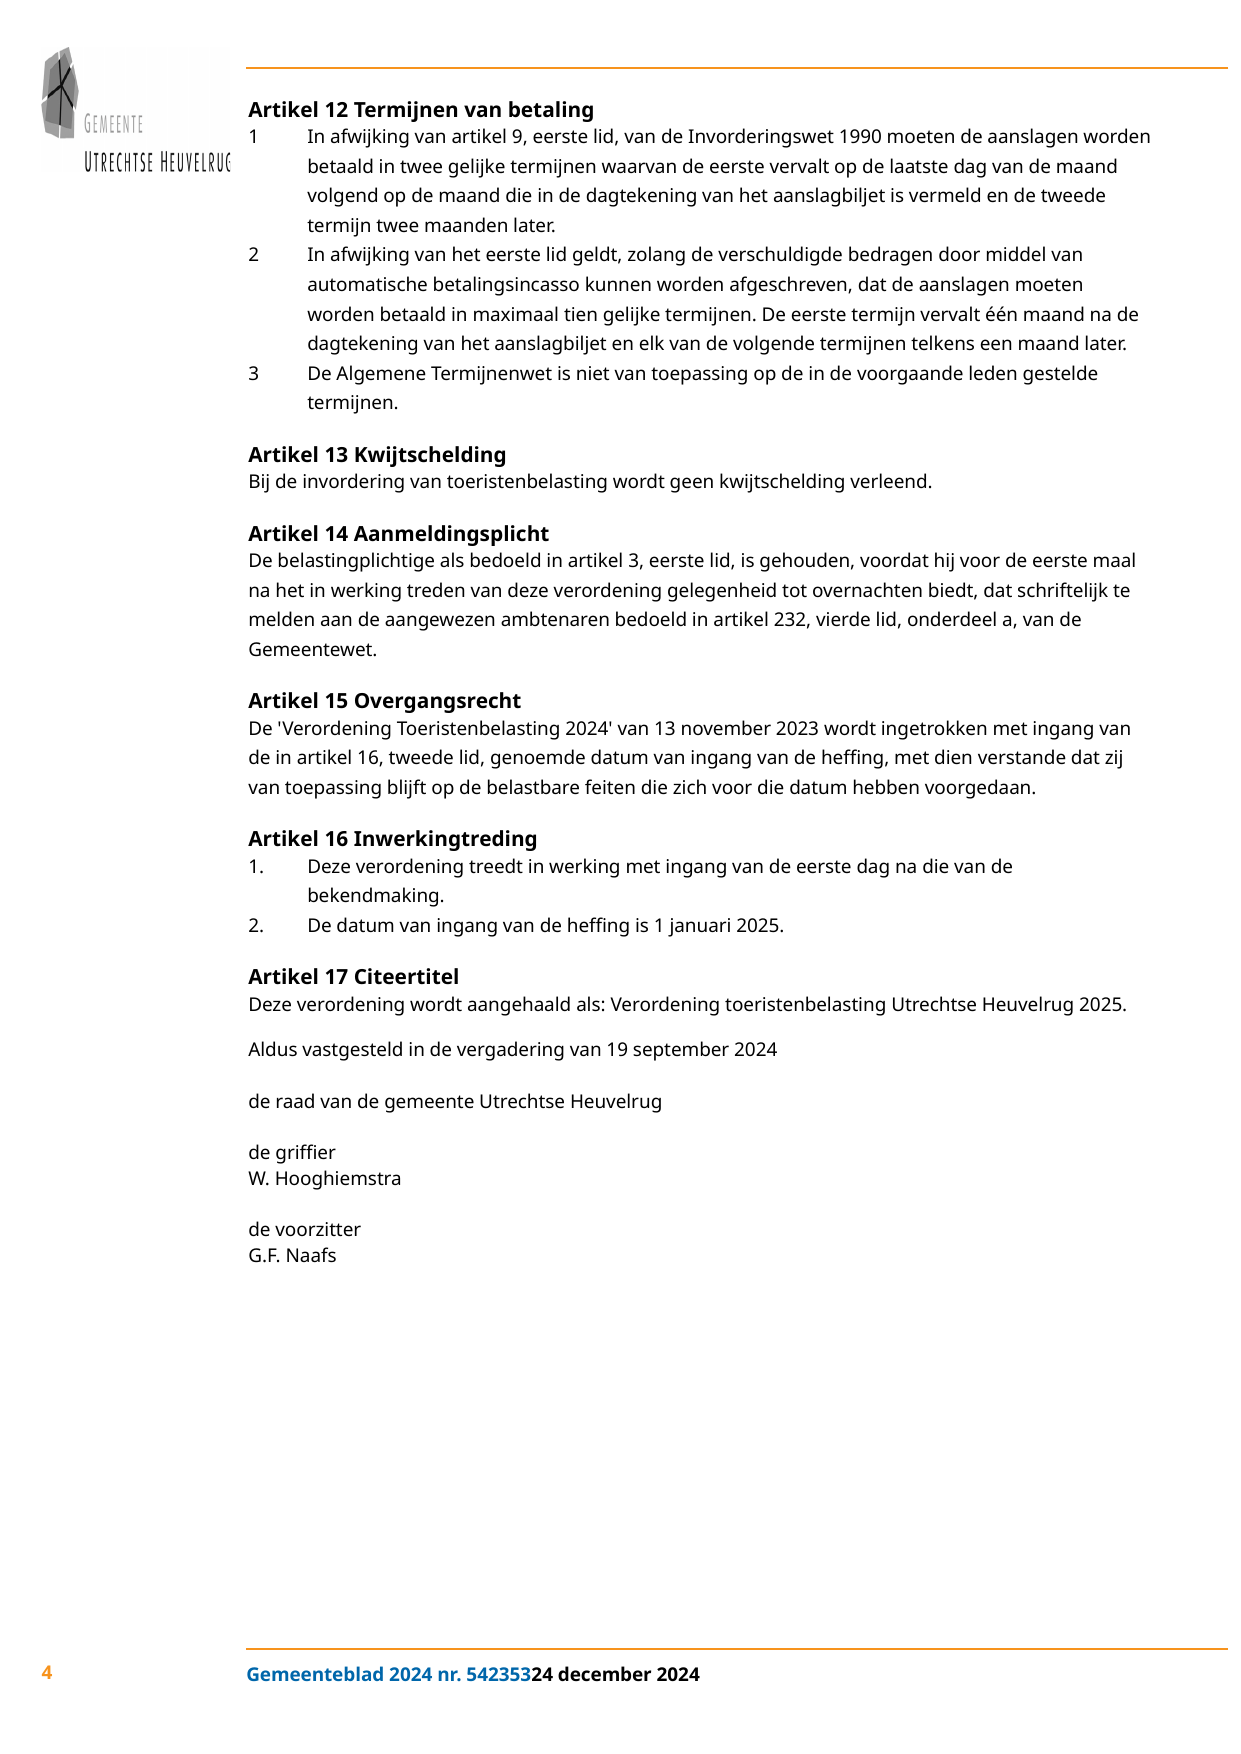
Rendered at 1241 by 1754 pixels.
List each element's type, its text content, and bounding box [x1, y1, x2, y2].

text Artikel 12 Termijnen van betaling [248, 95, 1152, 123]
list De datum van ingang van de heffing is 1 januari 2025. [248, 912, 1152, 938]
text Deze verordening wordt aangehaald als: Verordening toeristenbelasting Utrechtse Heuvelrug 2025. [248, 991, 1152, 1017]
text De belastingplichtige als bedoeld in artikel 3, eerste lid, is gehouden, voordat hij voor de eerste maal na het in werking treden van deze verordening gelegenheid tot overnachten biedt, dat schriftelijk te melden aan de aangewezen ambtenaren bedoeld in artikel 232, vierde lid, onderdeel a, van de Gemeentewet. [248, 547, 1152, 662]
text de voorzitter [248, 1217, 1152, 1242]
text de griffier [248, 1139, 1152, 1165]
text Artikel 17 Citeertitel [248, 962, 1152, 991]
picture [41, 47, 231, 172]
text Artikel 14 Aanmeldingsplicht [248, 519, 1152, 547]
list De Algemene Termijnenwet is niet van toepassing op de in de voorgaande leden gestelde termijnen. [248, 360, 1152, 415]
text Artikel 16 Inwerkingtreding [248, 824, 1152, 853]
list In afwijking van artikel 9, eerste lid, van de Invorderingswet 1990 moeten de aanslagen worden betaald in twee gelijke termijnen waarvan de eerste vervalt op de laatste dag van de maand volgend op de maand die in de dagtekening van het aanslagbiljet is vermeld en de tweede termijn twee maanden later. [248, 123, 1152, 238]
text De 'Verordening Toeristenbelasting 2024' van 13 november 2023 wordt ingetrokken met ingang van de in artikel 16, tweede lid, genoemde datum van ingang van de heffing, met dien verstande dat zij van toepassing blijft op de belastbare feiten die zich voor die datum hebben voorgedaan. [248, 715, 1152, 800]
text Aldus vastgesteld in de vergadering van 19 september 2024 [248, 1036, 1152, 1062]
text W. Hooghiemstra [248, 1165, 1152, 1191]
text Artikel 15 Overgangsrecht [248, 686, 1152, 715]
text Bij de invordering van toeristenbelasting wordt geen kwijtschelding verleend. [248, 468, 1152, 494]
text Artikel 13 Kwijtschelding [248, 440, 1152, 468]
text G.F. Naafs [248, 1242, 1152, 1268]
list In afwijking van het eerste lid geldt, zolang de verschuldigde bedragen door middel van automatische betalingsincasso kunnen worden afgeschreven, dat de aanslagen moeten worden betaald in maximaal tien gelijke termijnen. De eerste termijn vervalt één maand na de dagtekening van het aanslagbiljet en elk van de volgende termijnen telkens een maand later. [248, 242, 1152, 356]
text de raad van de gemeente Utrechtse Heuvelrug [248, 1088, 1152, 1114]
list Deze verordening treedt in werking met ingang van de eerste dag na die van de bekendmaking. [248, 853, 1152, 908]
